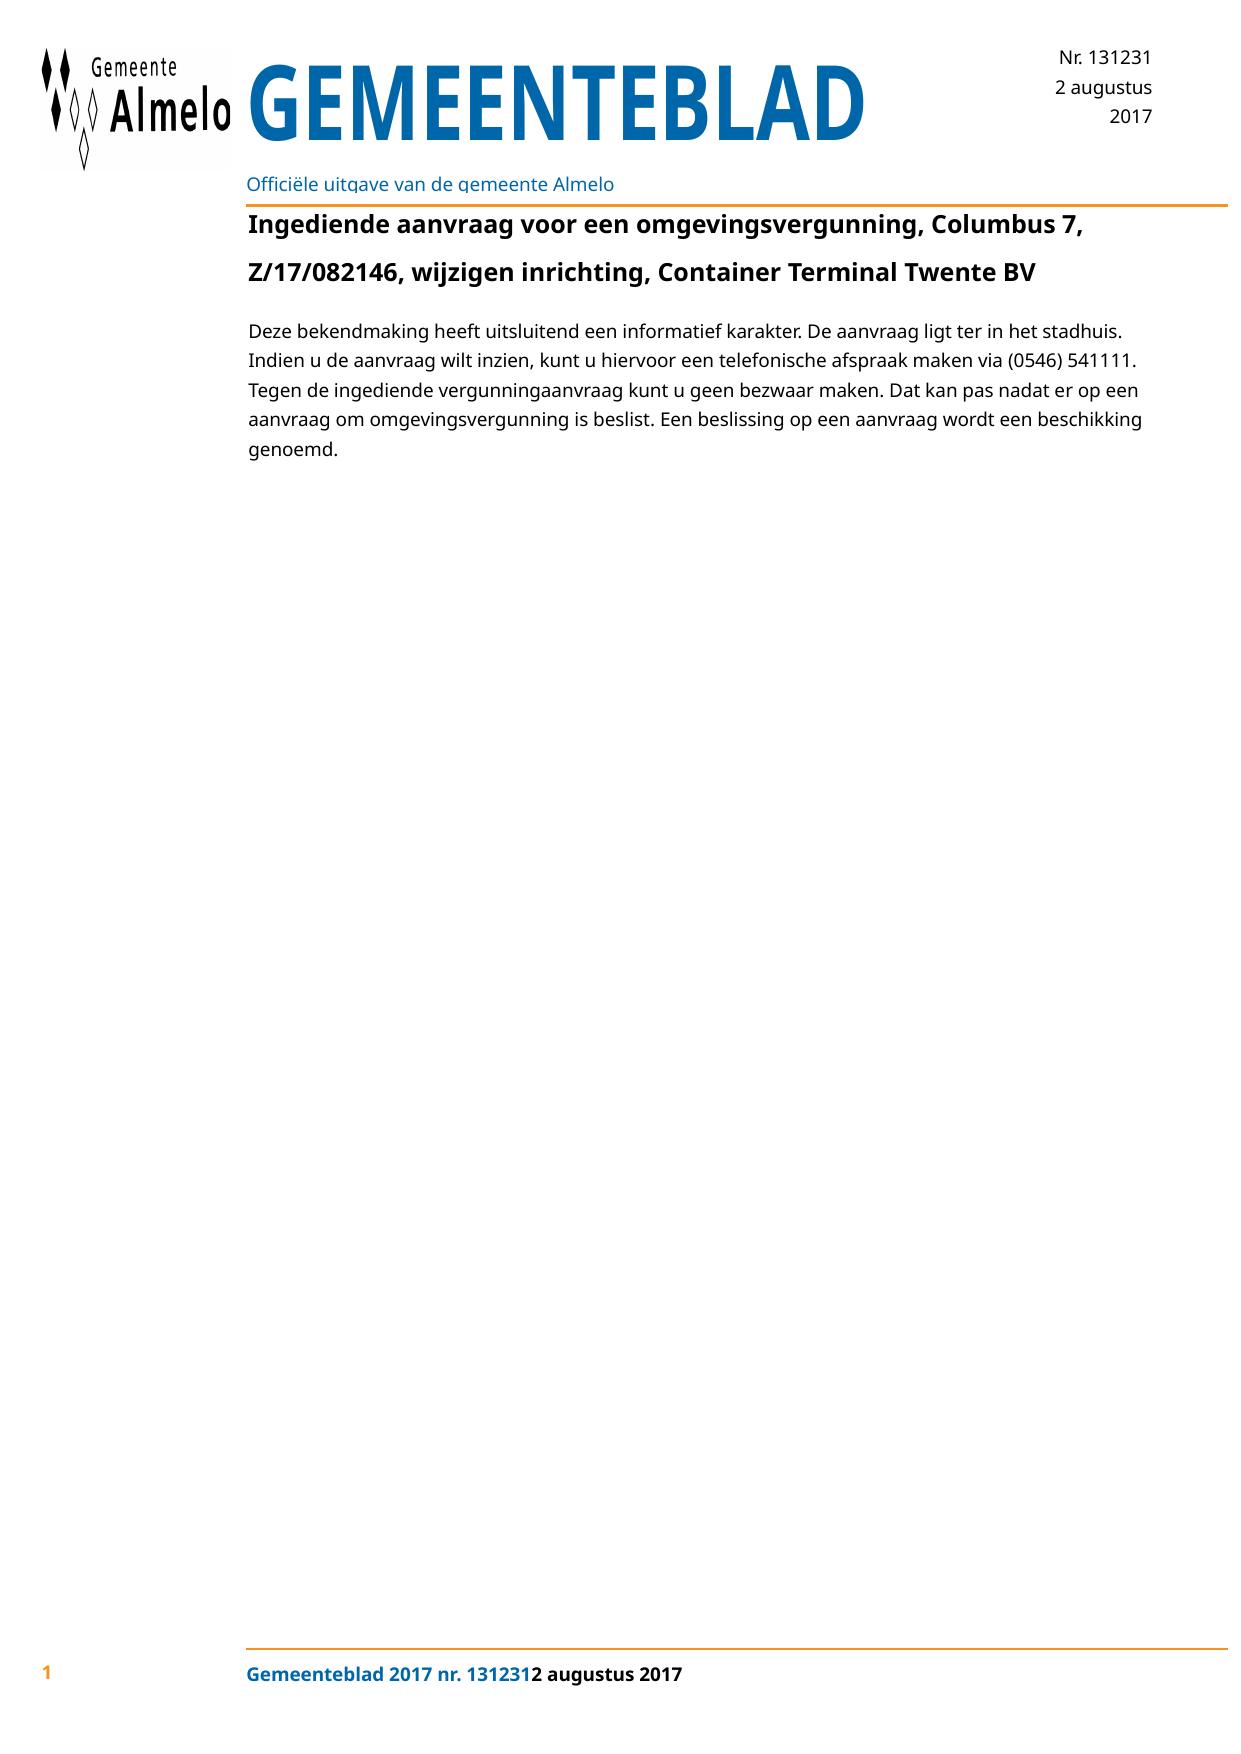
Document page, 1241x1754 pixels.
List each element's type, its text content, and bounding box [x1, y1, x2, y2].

text Deze bekendmaking heeft uitsluitend een informatief karakter. De aanvraag ligt ter in het stadhuis. Indien u de aanvraag wilt inzien, kunt u hiervoor een telefonische afspraak maken via (0546) 541111. Tegen de ingediende vergunningaanvraag kunt u geen bezwaar maken. Dat kan pas nadat er op een aanvraag om omgevingsvergunning is beslist. Een beslissing op een aanvraag wordt een beschikking genoemd. [248, 318, 1152, 462]
text Ingediende aanvraag voor een omgevingsvergunning, Columbus 7, Z/17/082146, wijzigen inrichting, Container Terminal Twente BV [248, 207, 1152, 288]
picture [41, 47, 231, 172]
